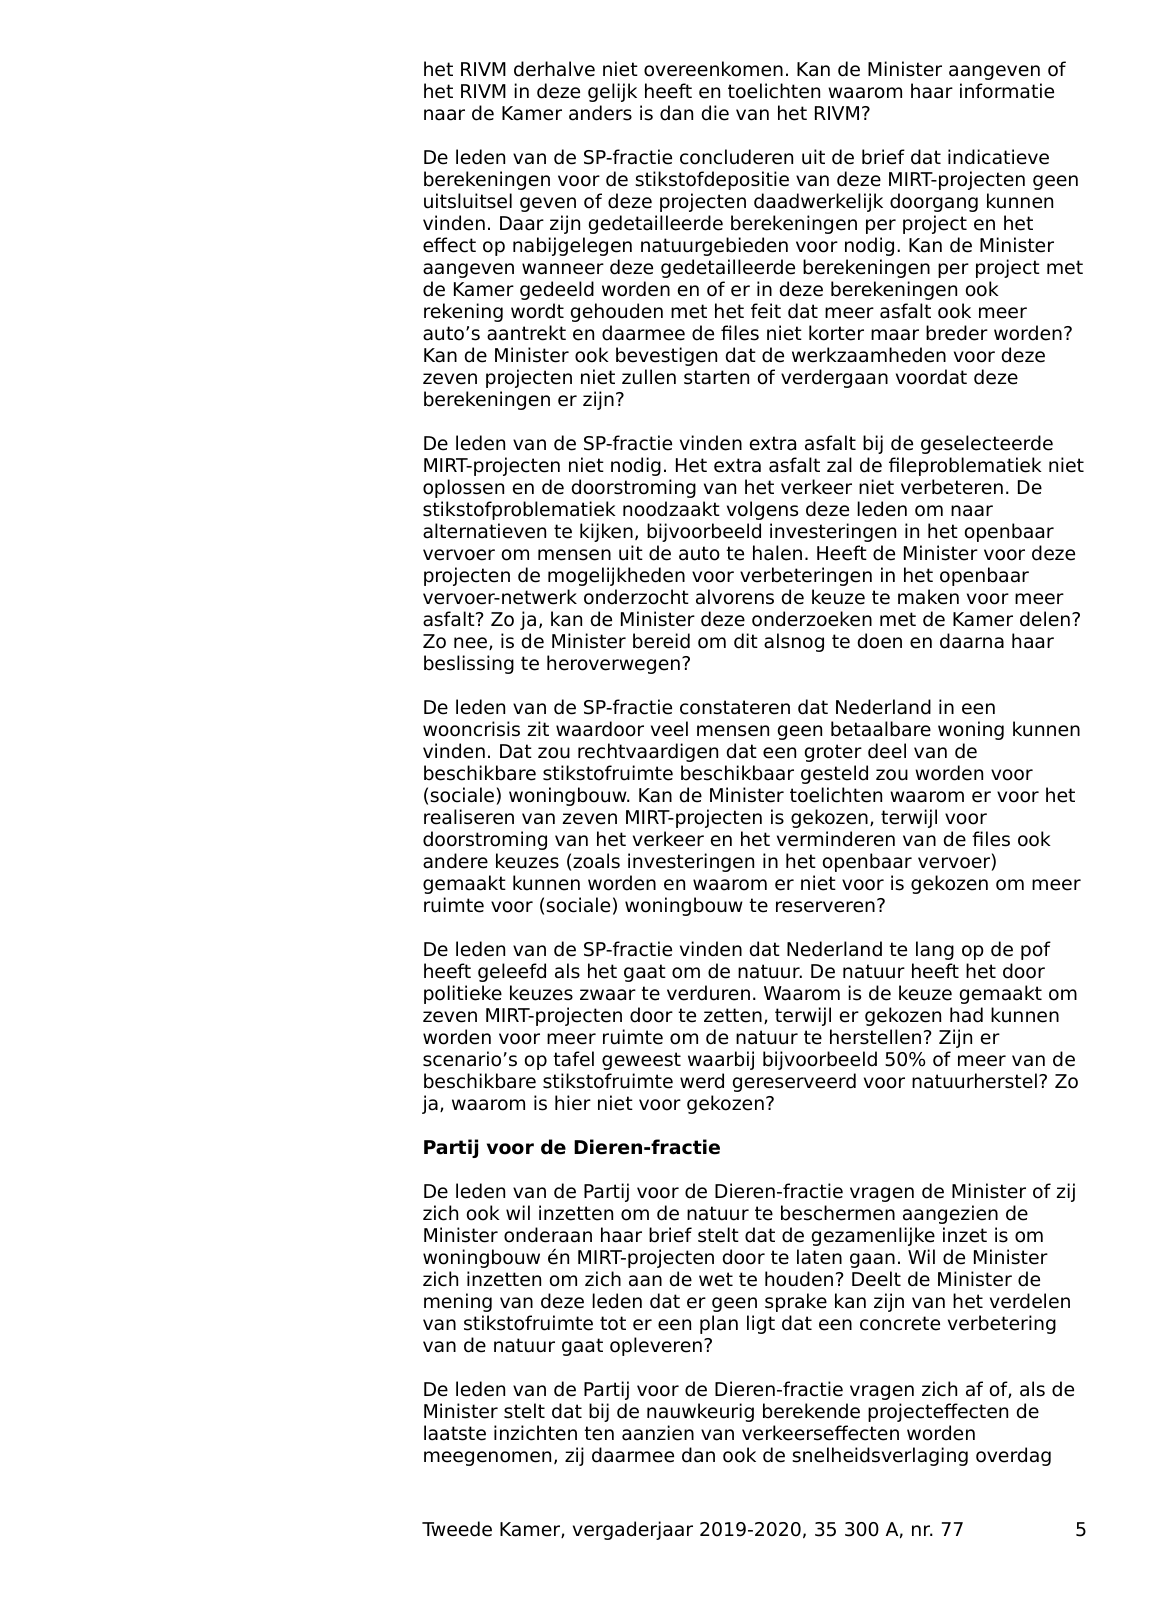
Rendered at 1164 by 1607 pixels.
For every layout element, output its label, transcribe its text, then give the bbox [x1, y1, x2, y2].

text De leden van de SP-fractie constateren dat Nederland in een wooncrisis zit waardoor veel mensen geen betaalbare woning kunnen vinden. Dat zou rechtvaardigen dat een groter deel van de beschikbare stikstofruimte beschikbaar gesteld zou worden voor (sociale) woningbouw. Kan de Minister toelichten waarom er voor het realiseren van zeven MIRT-projecten is gekozen, terwijl voor doorstroming van het verkeer en het verminderen van de files ook andere keuzes (zoals investeringen in het openbaar vervoer) gemaakt kunnen worden en waarom er niet voor is gekozen om meer ruimte voor (sociale) woningbouw te reserveren? [422, 697, 1087, 917]
subtitle Partij voor de Dieren-fractie [422, 1137, 1087, 1159]
text het RIVM derhalve niet overeenkomen. Kan de Minister aangeven of het RIVM in deze gelijk heeft en toelichten waarom haar informatie naar de Kamer anders is dan die van het RIVM? [422, 59, 1087, 125]
text De leden van de SP-fractie concluderen uit de brief dat indicatieve berekeningen voor de stikstofdepositie van deze MIRT-projecten geen uitsluitsel geven of deze projecten daadwerkelijk doorgang kunnen vinden. Daar zijn gedetailleerde berekeningen per project en het effect op nabijgelegen natuurgebieden voor nodig. Kan de Minister aangeven wanneer deze gedetailleerde berekeningen per project met de Kamer gedeeld worden en of er in deze berekeningen ook rekening wordt gehouden met het feit dat meer asfalt ook meer auto’s aantrekt en daarmee de files niet korter maar breder worden? Kan de Minister ook bevestigen dat de werkzaamheden voor deze zeven projecten niet zullen starten of verdergaan voordat deze berekeningen er zijn? [422, 147, 1087, 411]
text De leden van de SP-fractie vinden extra asfalt bij de geselecteerde MIRT-projecten niet nodig. Het extra asfalt zal de fileproblematiek niet oplossen en de doorstroming van het verkeer niet verbeteren. De stikstofproblematiek noodzaakt volgens deze leden om naar alternatieven te kijken, bijvoorbeeld investeringen in het openbaar vervoer om mensen uit de auto te halen. Heeft de Minister voor deze projecten de mogelijkheden voor verbeteringen in het openbaar vervoer-netwerk onderzocht alvorens de keuze te maken voor meer asfalt? Zo ja, kan de Minister deze onderzoeken met de Kamer delen? Zo nee, is de Minister bereid om dit alsnog te doen en daarna haar beslissing te heroverwegen? [422, 433, 1087, 675]
text De leden van de Partij voor de Dieren-fractie vragen de Minister of zij zich ook wil inzetten om de natuur te beschermen aangezien de Minister onderaan haar brief stelt dat de gezamenlijke inzet is om woningbouw én MIRT-projecten door te laten gaan. Wil de Minister zich inzetten om zich aan de wet te houden? Deelt de Minister de mening van deze leden dat er geen sprake kan zijn van het verdelen van stikstofruimte tot er een plan ligt dat een concrete verbetering van de natuur gaat opleveren? [422, 1181, 1087, 1357]
text De leden van de SP-fractie vinden dat Nederland te lang op de pof heeft geleefd als het gaat om de natuur. De natuur heeft het door politieke keuzes zwaar te verduren. Waarom is de keuze gemaakt om zeven MIRT-projecten door te zetten, terwijl er gekozen had kunnen worden voor meer ruimte om de natuur te herstellen? Zijn er scenario’s op tafel geweest waarbij bijvoorbeeld 50% of meer van de beschikbare stikstofruimte werd gereserveerd voor natuurherstel? Zo ja, waarom is hier niet voor gekozen? [422, 939, 1087, 1115]
text De leden van de Partij voor de Dieren-fractie vragen zich af of, als de Minister stelt dat bij de nauwkeurig berekende projecteffecten de laatste inzichten ten aanzien van verkeerseffecten worden meegenomen, zij daarmee dan ook de snelheidsverlaging overdag [422, 1379, 1087, 1467]
